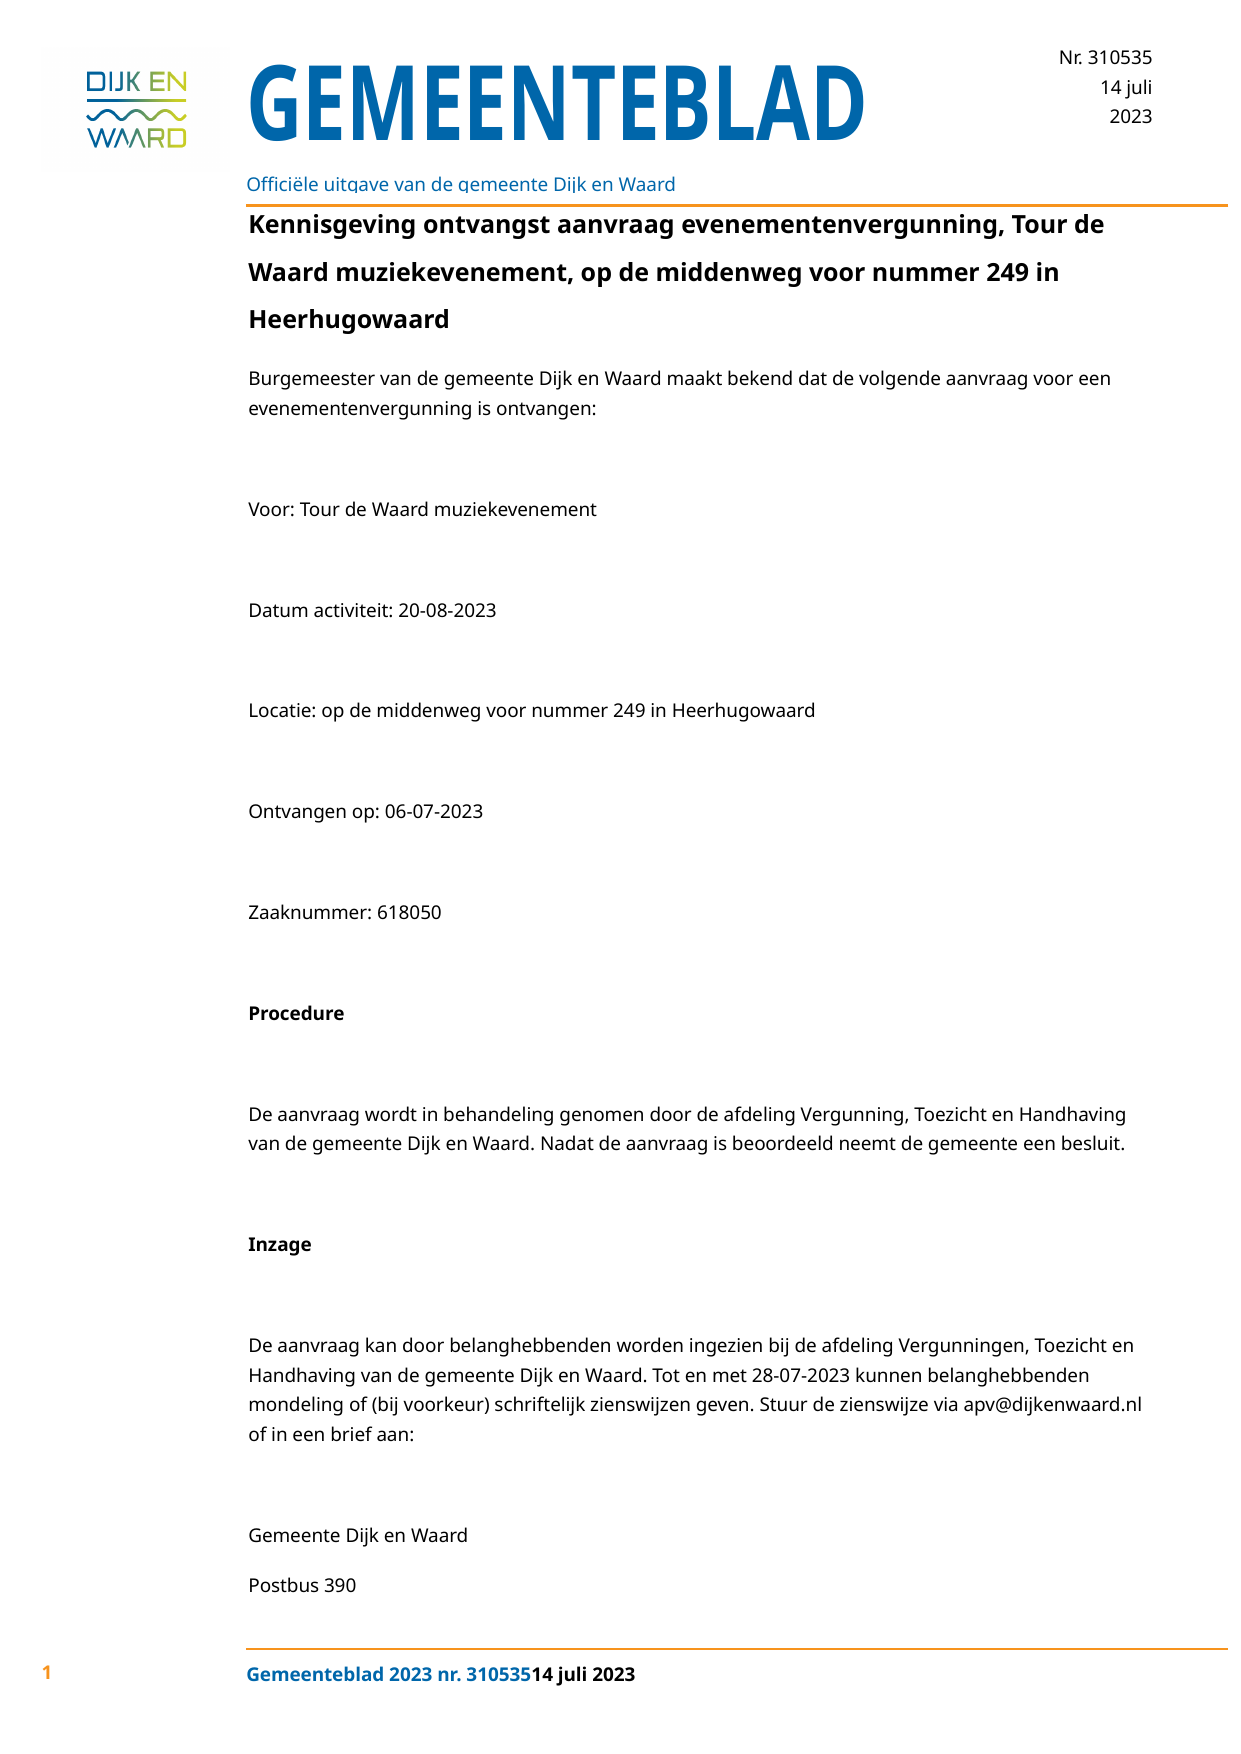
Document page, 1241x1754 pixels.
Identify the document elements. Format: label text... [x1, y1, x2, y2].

text Inzage [248, 1231, 1152, 1257]
text De aanvraag wordt in behandeling genomen door de afdeling Vergunning, Toezicht en Handhaving van de gemeente Dijk en Waard. Nadat de aanvraag is beoordeeld neemt de gemeente een besluit. [248, 1101, 1152, 1156]
picture [41, 47, 231, 172]
text Kennisgeving ontvangst aanvraag evenementenvergunning, Tour de Waard muziekevenement, op de middenweg voor nummer 249 in Heerhugowaard [248, 207, 1152, 336]
text Gemeente Dijk en Waard [248, 1522, 1152, 1547]
text De aanvraag kan door belanghebbenden worden ingezien bij de afdeling Vergunningen, Toezicht en Handhaving van de gemeente Dijk en Waard. Tot en met 28-07-2023 kunnen belanghebbenden mondeling of (bij voorkeur) schriftelijk zienswijzen geven. Stuur de zienswijze via apv@dijkenwaard.nl of in een brief aan: [248, 1332, 1152, 1447]
text Ontvangen op: 06-07-2023 [248, 798, 1152, 824]
text Procedure [248, 1000, 1152, 1026]
text Voor: Tour de Waard muziekevenement [248, 496, 1152, 522]
text Datum activiteit: 20-08-2023 [248, 597, 1152, 622]
text Locatie: op de middenweg voor nummer 249 in Heerhugowaard [248, 698, 1152, 723]
text Burgemeester van de gemeente Dijk en Waard maakt bekend dat de volgende aanvraag voor een evenementenvergunning is ontvangen: [248, 366, 1152, 421]
text Zaaknummer: 618050 [248, 899, 1152, 925]
text Postbus 390 [248, 1572, 1152, 1598]
